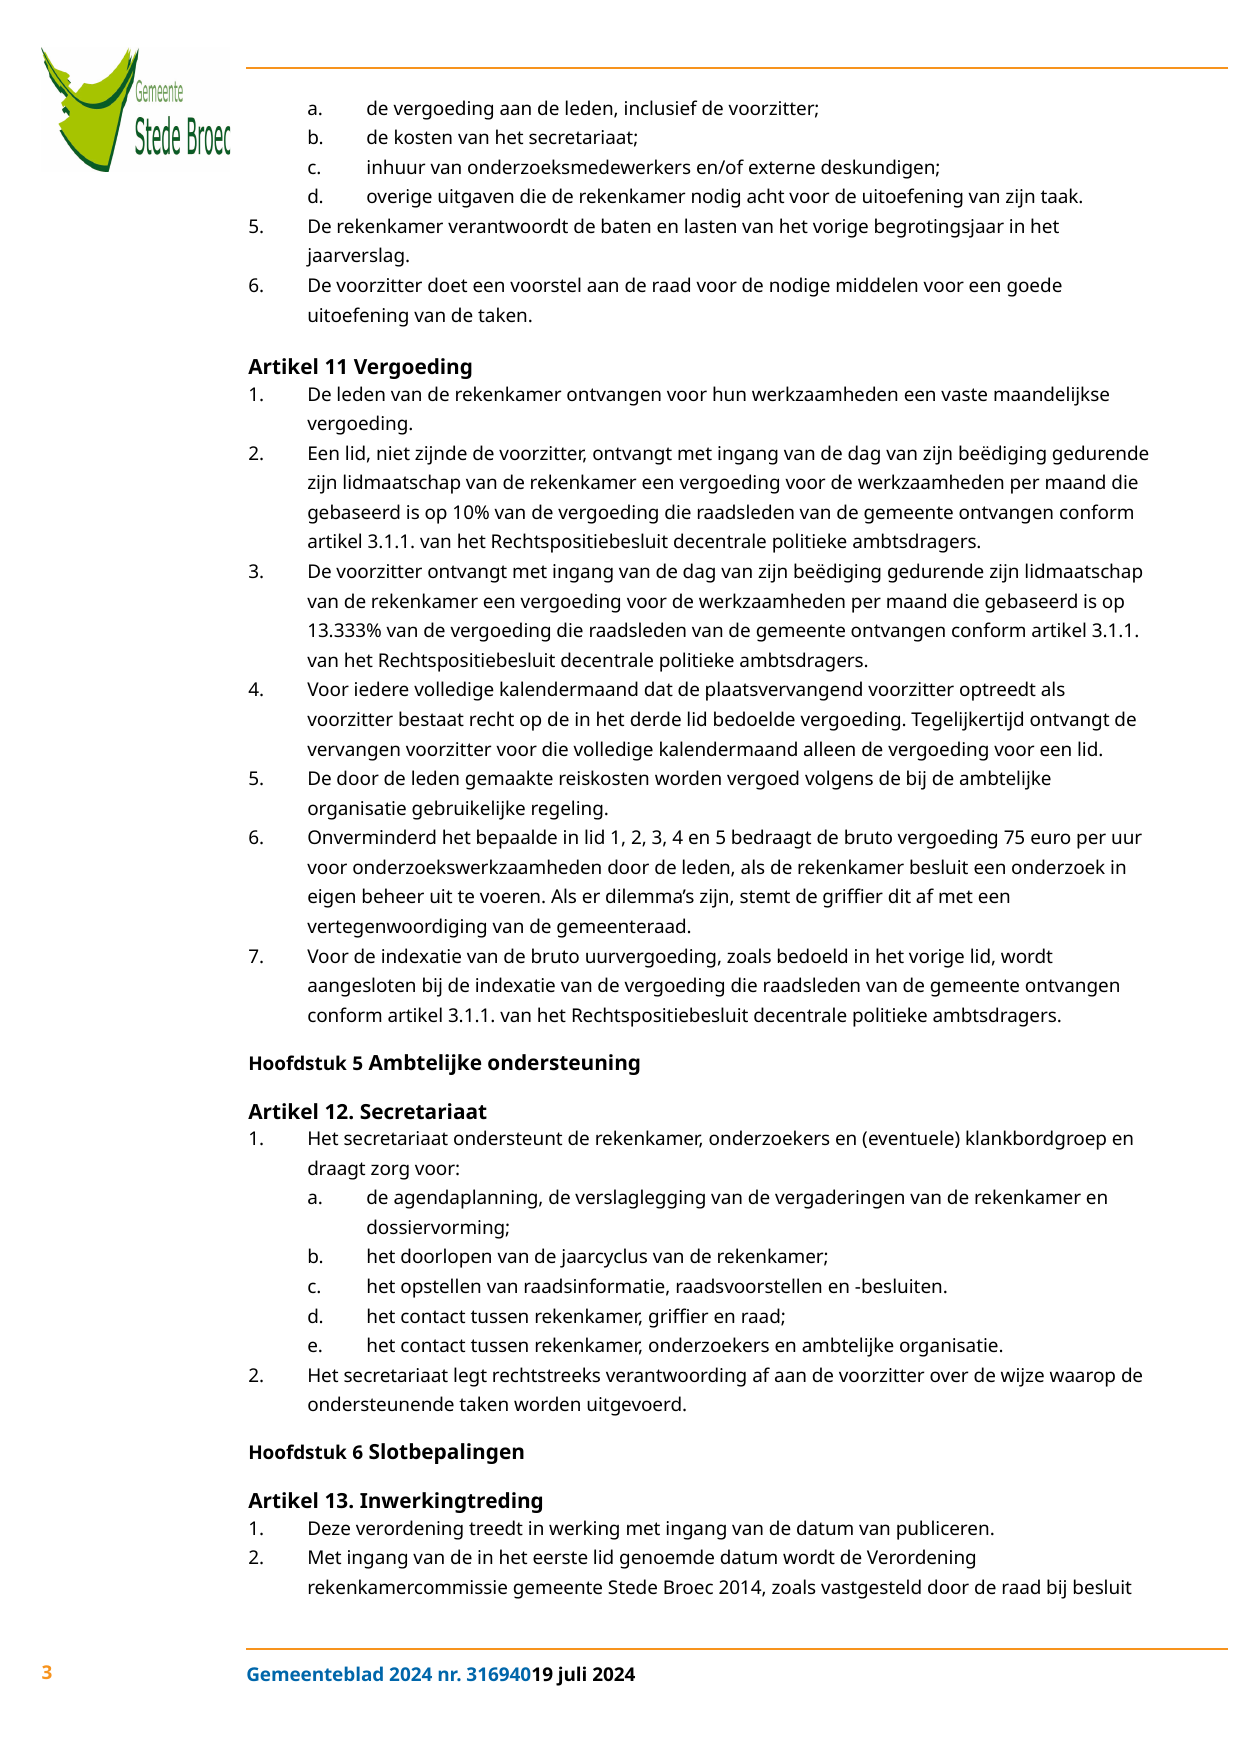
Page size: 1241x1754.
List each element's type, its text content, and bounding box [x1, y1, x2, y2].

list Onverminderd het bepaalde in lid 1, 2, 3, 4 en 5 bedraagt de bruto vergoeding 75 euro per uur voor onderzoekswerkzaamheden door de leden, als de rekenkamer besluit een onderzoek in eigen beheer uit te voeren. Als er dilemma’s zijn, stemt de griffier dit af met een vertegenwoordiging van de gemeenteraad. [248, 824, 1152, 939]
text Artikel 13. Inwerkingtreding [248, 1486, 1152, 1515]
list De leden van de rekenkamer ontvangen voor hun werkzaamheden een vaste maandelijkse vergoeding. [248, 381, 1152, 436]
list De voorzitter ontvangt met ingang van de dag van zijn beëdiging gedurende zijn lidmaatschap van de rekenkamer een vergoeding voor de werkzaamheden per maand die gebaseerd is op 13.333% van de vergoeding die raadsleden van de gemeente ontvangen conform artikel 3.1.1. van het Rechtspositiebesluit decentrale politieke ambtsdragers. [248, 558, 1152, 673]
picture [41, 47, 231, 172]
text Artikel 12. Secretariaat [248, 1097, 1152, 1125]
list Het secretariaat ondersteunt de rekenkamer, onderzoekers en (eventuele) klankbordgroep en draagt zorg voor: [248, 1125, 1152, 1181]
list De voorzitter doet een voorstel aan de raad voor de nodige middelen voor een goede uitoefening van de taken. [248, 272, 1152, 328]
list overige uitgaven die de rekenkamer nodig acht voor de uitoefening van zijn taak. [307, 183, 1152, 209]
list Voor iedere volledige kalendermaand dat de plaatsvervangend voorzitter optreedt als voorzitter bestaat recht op de in het derde lid bedoelde vergoeding. Tegelijkertijd ontvangt de vervangen voorzitter voor die volledige kalendermaand alleen de vergoeding voor een lid. [248, 677, 1152, 761]
list de vergoeding aan de leden, inclusief de voorzitter; [307, 95, 1152, 121]
list de kosten van het secretariaat; [307, 124, 1152, 150]
list Een lid, niet zijnde de voorzitter, ontvangt met ingang van de dag van zijn beëdiging gedurende zijn lidmaatschap van de rekenkamer een vergoeding voor de werkzaamheden per maand die gebaseerd is op 10% van de vergoeding die raadsleden van de gemeente ontvangen conform artikel 3.1.1. van het Rechtspositiebesluit decentrale politieke ambtsdragers. [248, 440, 1152, 554]
list de agendaplanning, de verslaglegging van de vergaderingen van de rekenkamer en dossiervorming; [307, 1184, 1152, 1240]
list De rekenkamer verantwoordt de baten en lasten van het vorige begrotingsjaar in het jaarverslag. [248, 213, 1152, 268]
list inhuur van onderzoeksmedewerkers en/of externe deskundigen; [307, 154, 1152, 180]
text Artikel 11 Vergoeding [248, 352, 1152, 381]
list het contact tussen rekenkamer, onderzoekers en ambtelijke organisatie. [307, 1332, 1152, 1358]
list Met ingang van de in het eerste lid genoemde datum wordt de Verordening rekenkamercommissie gemeente Stede Broec 2014, zoals vastgesteld door de raad bij besluit [248, 1544, 1152, 1600]
list het opstellen van raadsinformatie, raadsvoorstellen en -besluiten. [307, 1273, 1152, 1299]
list De door de leden gemaakte reiskosten worden vergoed volgens de bij de ambtelijke organisatie gebruikelijke regeling. [248, 765, 1152, 821]
list Voor de indexatie van de bruto uurvergoeding, zoals bedoeld in het vorige lid, wordt aangesloten bij de indexatie van de vergoeding die raadsleden van de gemeente ontvangen conform artikel 3.1.1. van het Rechtspositiebesluit decentrale politieke ambtsdragers. [248, 943, 1152, 1028]
text Hoofdstuk 6 Slotbepalingen [248, 1437, 1152, 1466]
text Hoofdstuk 5 Ambtelijke ondersteuning [248, 1048, 1152, 1076]
list Deze verordening treedt in werking met ingang van de datum van publiceren. [248, 1515, 1152, 1541]
list het doorlopen van de jaarcyclus van de rekenkamer; [307, 1244, 1152, 1269]
list Het secretariaat legt rechtstreeks verantwoording af aan de voorzitter over de wijze waarop de ondersteunende taken worden uitgevoerd. [248, 1362, 1152, 1417]
list het contact tussen rekenkamer, griffier en raad; [307, 1303, 1152, 1328]
